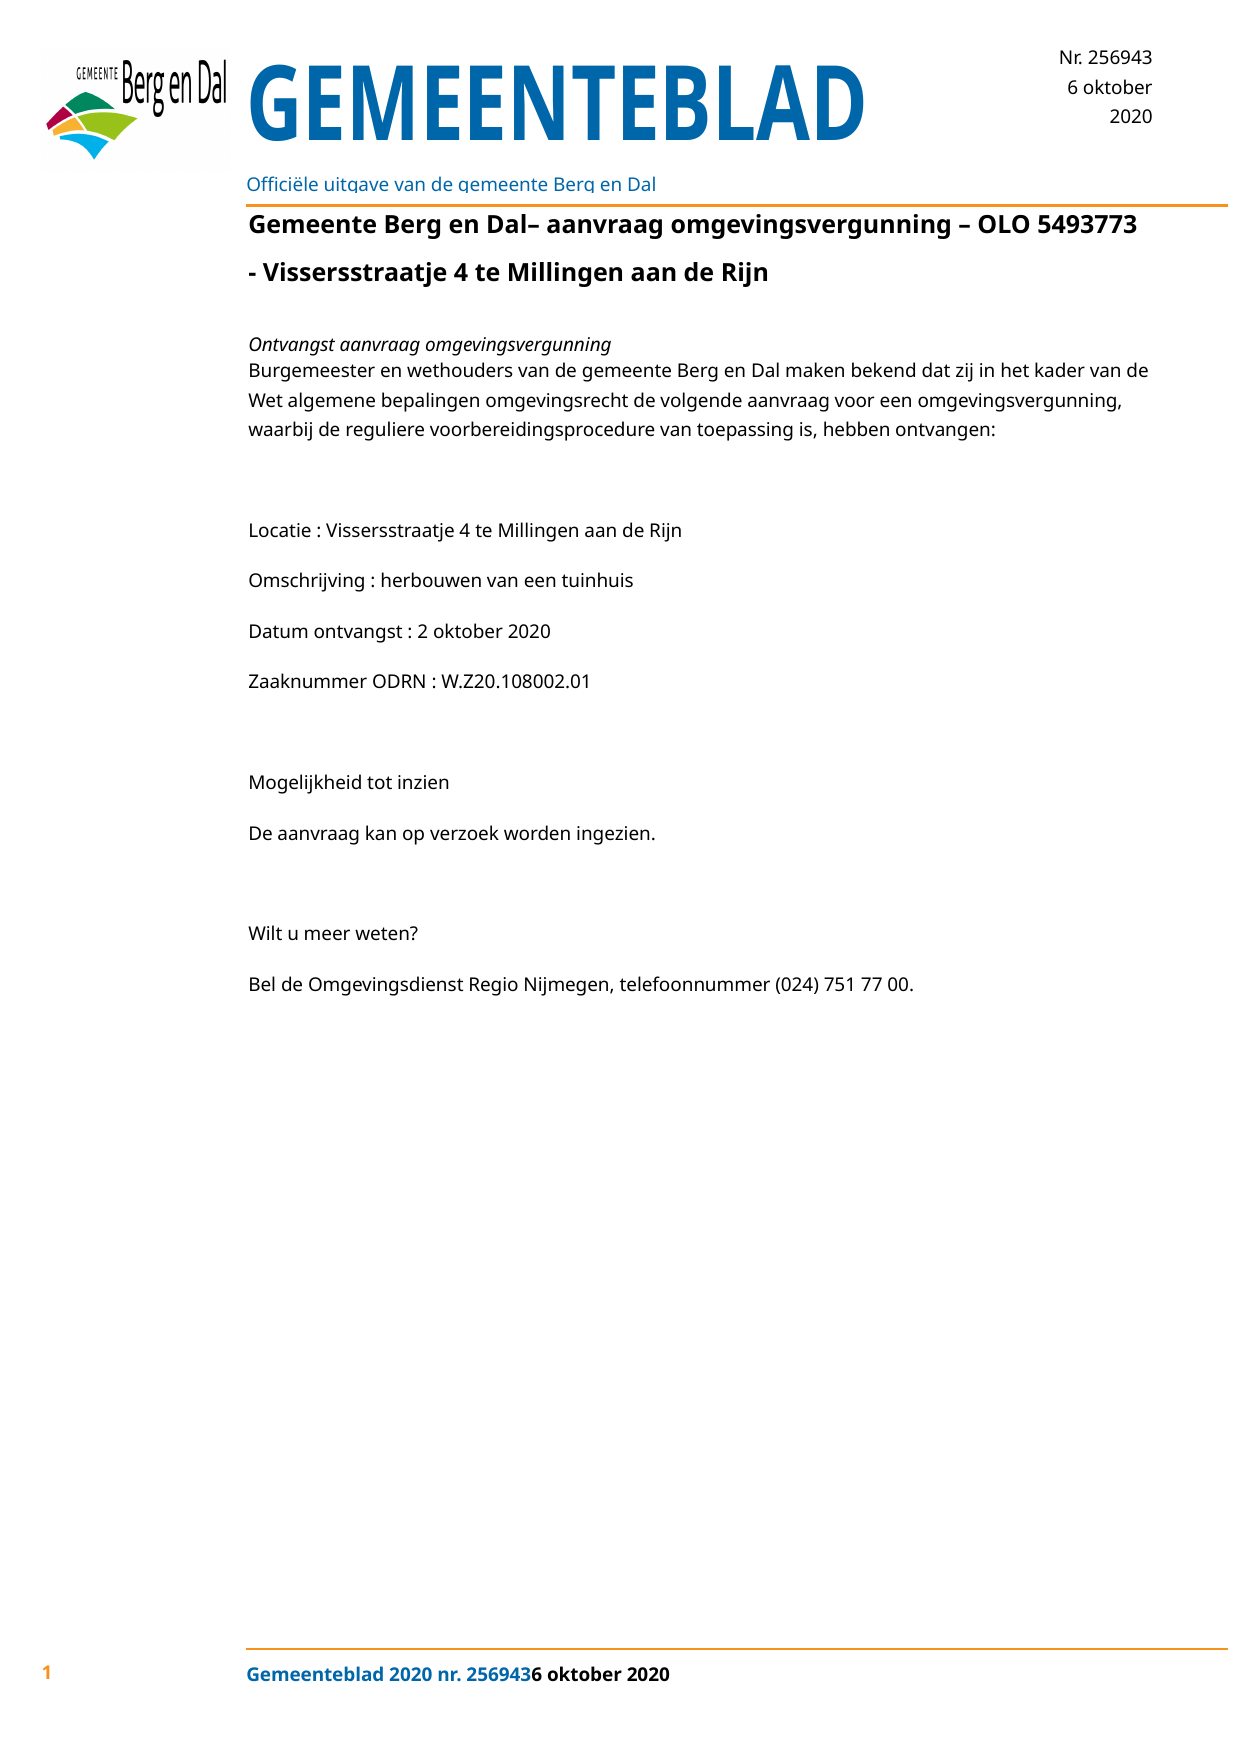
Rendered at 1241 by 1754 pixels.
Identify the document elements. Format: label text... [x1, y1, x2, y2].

text Datum ontvangst : 2 oktober 2020 [248, 618, 1152, 644]
text Ontvangst aanvraag omgevingsvergunning [248, 331, 1152, 357]
text De aanvraag kan op verzoek worden ingezien. [248, 820, 1152, 845]
text Gemeente Berg en Dal– aanvraag omgevingsvergunning – OLO 5493773 - Vissersstraatje 4 te Millingen aan de Rijn [248, 207, 1152, 288]
text Wilt u meer weten? [248, 921, 1152, 946]
picture [41, 47, 231, 172]
text Burgemeester en wethouders van de gemeente Berg en Dal maken bekend dat zij in het kader van de Wet algemene bepalingen omgevingsrecht de volgende aanvraag voor een omgevingsvergunning, waarbij de reguliere voorbereidingsprocedure van toepassing is, hebben ontvangen: [248, 357, 1152, 442]
text Bel de Omgevingsdienst Regio Nijmegen, telefoonnummer (024) 751 77 00. [248, 971, 1152, 997]
text Omschrijving : herbouwen van een tuinhuis [248, 568, 1152, 593]
text Mogelijkheid tot inzien [248, 769, 1152, 795]
text Zaaknummer ODRN : W.Z20.108002.01 [248, 668, 1152, 694]
text Locatie : Vissersstraatje 4 te Millingen aan de Rijn [248, 517, 1152, 543]
